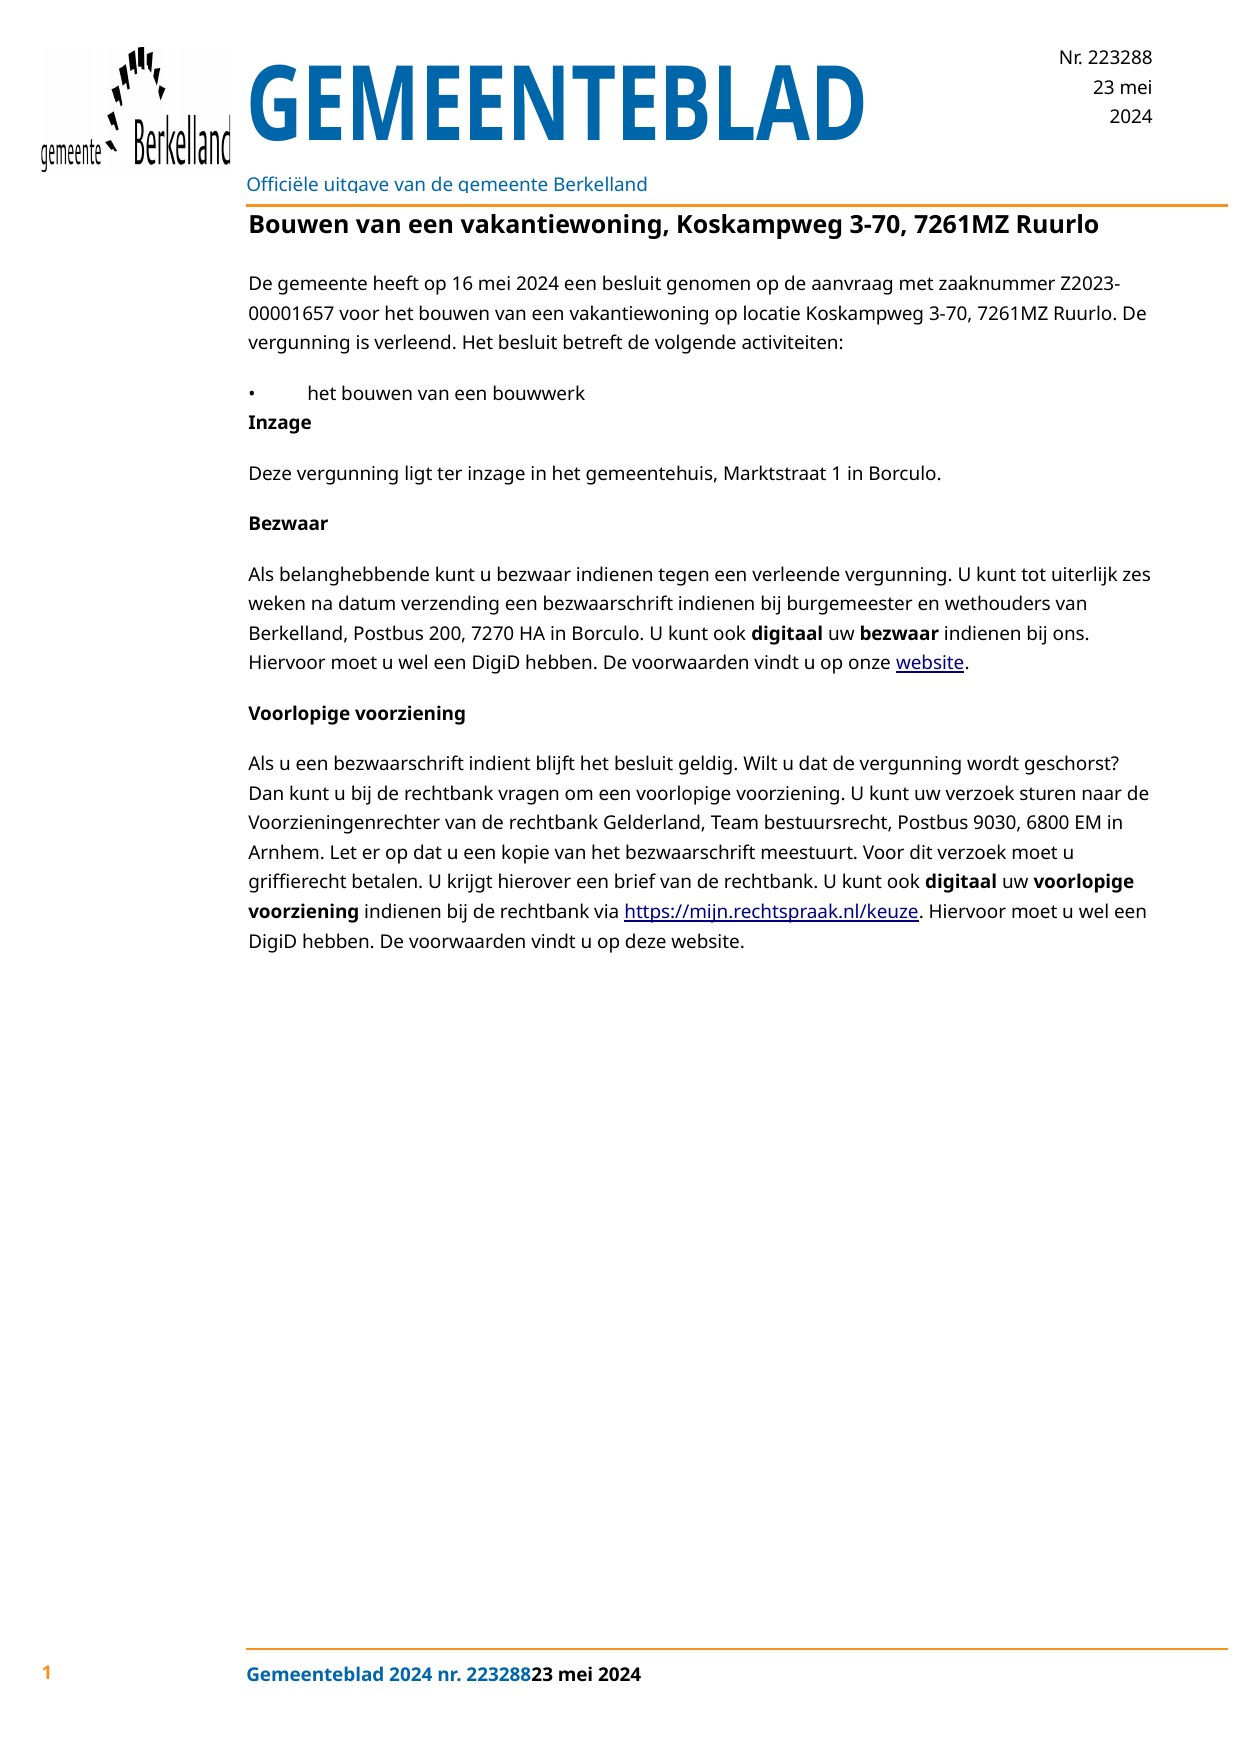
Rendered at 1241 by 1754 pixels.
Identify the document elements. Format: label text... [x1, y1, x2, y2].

text De gemeente heeft op 16 mei 2024 een besluit genomen op de aanvraag met zaaknummer Z2023-00001657 voor het bouwen van een vakantiewoning op locatie Koskampweg 3-70, 7261MZ Ruurlo. De vergunning is verleend. Het besluit betreft de volgende activiteiten: [248, 270, 1152, 355]
text Deze vergunning ligt ter inzage in het gemeentehuis, Marktstraat 1 in Borculo. [248, 460, 1152, 486]
picture [41, 47, 231, 172]
text Bouwen van een vakantiewoning, Koskampweg 3-70, 7261MZ Ruurlo [248, 207, 1152, 241]
text Als u een bezwaarschrift indient blijft het besluit geldig. Wilt u dat de vergunning wordt geschorst? Dan kunt u bij de rechtbank vragen om een voorlopige voorziening. U kunt uw verzoek sturen naar de Voorzieningenrechter van de rechtbank Gelderland, Team bestuursrecht, Postbus 9030, 6800 EM in Arnhem. Let er op dat u een kopie van het bezwaarschrift meestuurt. Voor dit verzoek moet u griffierecht betalen. U krijgt hierover een brief van de rechtbank. U kunt ook digitaal uw voorlopige voorziening indienen bij de rechtbank via https://mijn.rechtspraak.nl/keuze. Hiervoor moet u wel een DigiD hebben. De voorwaarden vindt u op deze website. [248, 750, 1152, 953]
text Inzage [248, 409, 1152, 435]
text Als belanghebbende kunt u bezwaar indienen tegen een verleende vergunning. U kunt tot uiterlijk zes weken na datum verzending een bezwaarschrift indienen bij burgemeester en wethouders van Berkelland, Postbus 200, 7270 HA in Borculo. U kunt ook digitaal uw bezwaar indienen bij ons. Hiervoor moet u wel een DigiD hebben. De voorwaarden vindt u op onze website. [248, 561, 1152, 675]
text Voorlopige voorziening [248, 700, 1152, 726]
text Bezwaar [248, 510, 1152, 536]
list het bouwen van een bouwwerk [248, 380, 1152, 406]
